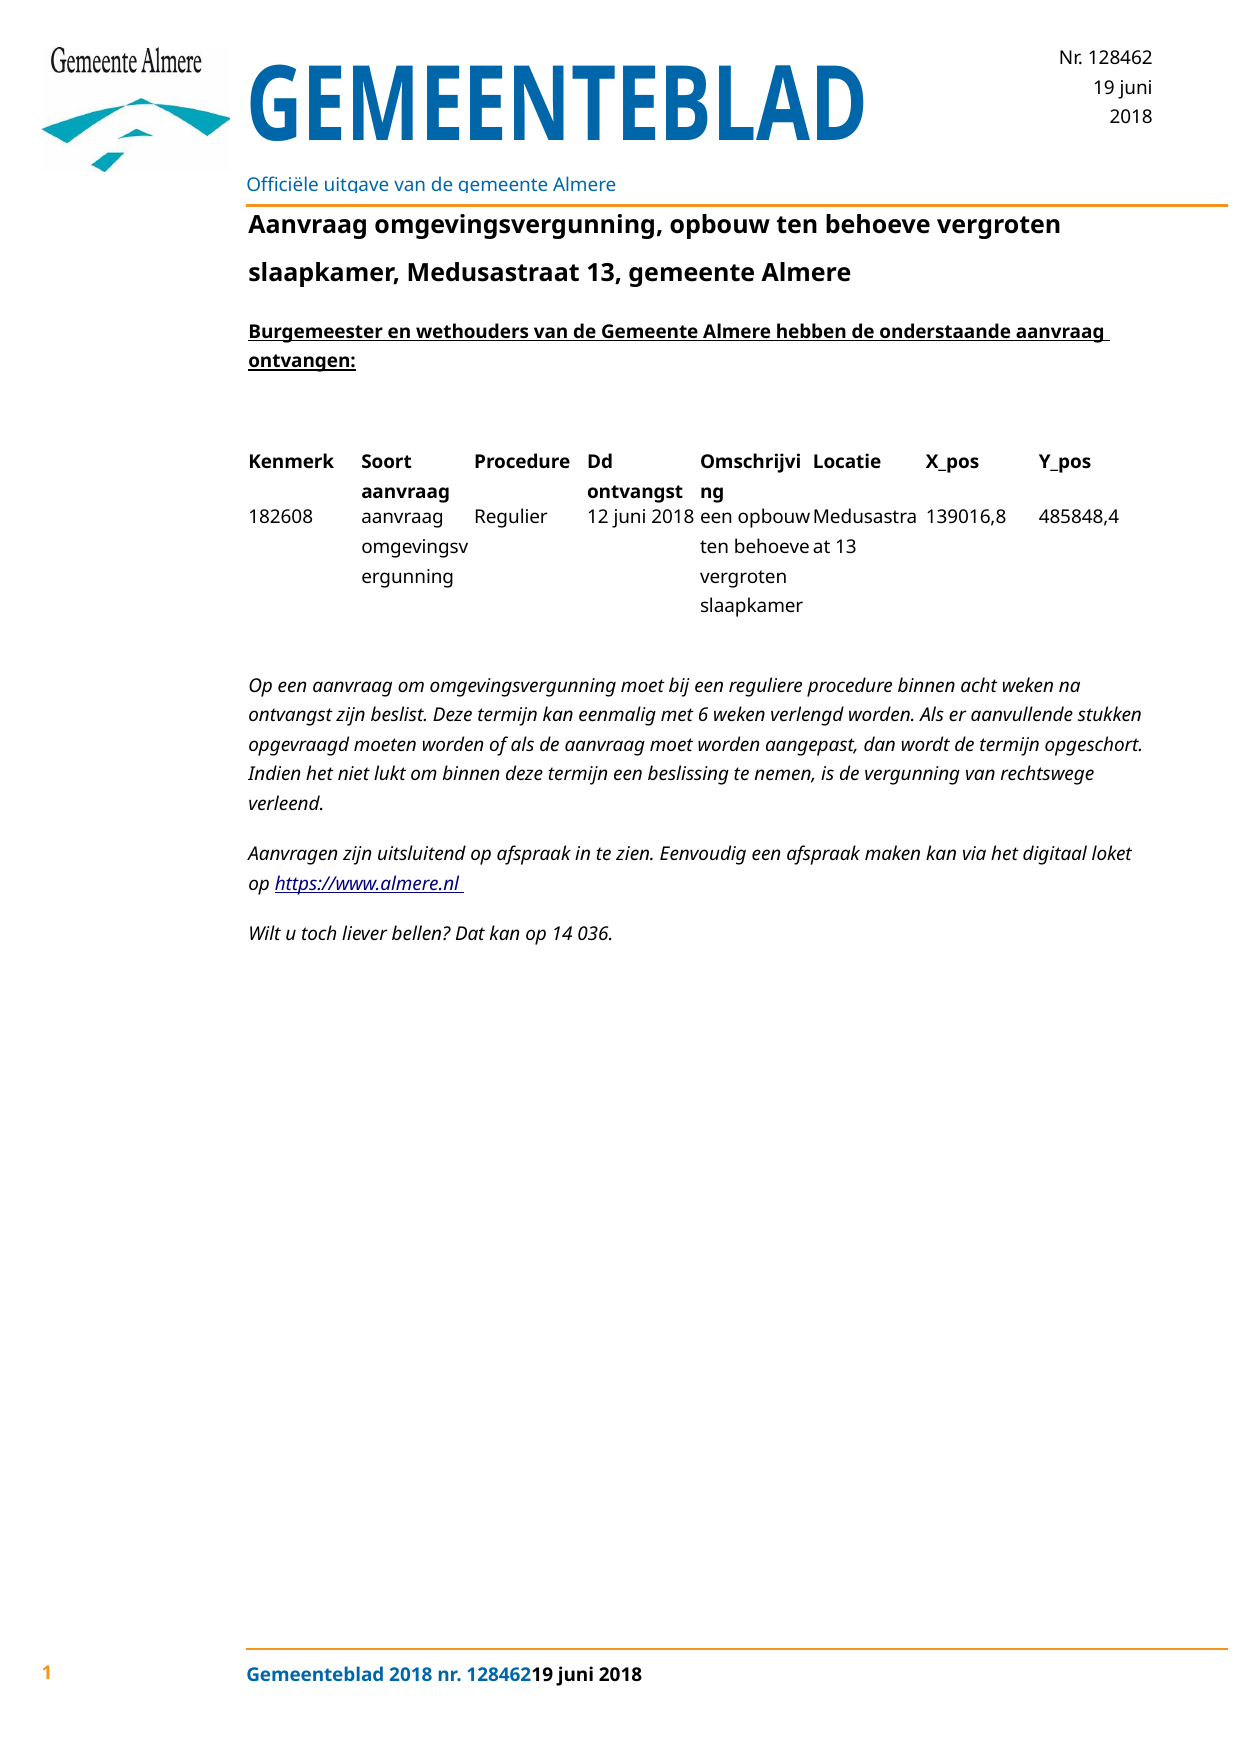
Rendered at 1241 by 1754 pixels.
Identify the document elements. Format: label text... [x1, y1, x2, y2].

table_header Y_pos [1039, 449, 1152, 504]
table_header Omschrijving [700, 449, 813, 504]
text Op een aanvraag om omgevingsvergunning moet bij een reguliere procedure binnen acht weken na ontvangst zijn beslist. Deze termijn kan eenmalig met 6 weken verlengd worden. Als er aanvullende stukken opgevraagd moeten worden of als de aanvraag moet worden aangepast, dan wordt de termijn opgeschort. Indien het niet lukt om binnen deze termijn een beslissing te nemen, is de vergunning van rechtswege verleend. [248, 672, 1152, 816]
table_header Dd ontvangst [587, 449, 700, 504]
picture [41, 47, 231, 172]
table_cell 485848,4 [1039, 504, 1152, 618]
table_cell 139016,8 [926, 504, 1038, 618]
text Burgemeester en wethouders van de Gemeente Almere hebben de onderstaande aanvraag ontvangen: [248, 318, 1152, 373]
table_cell 182608 [248, 504, 361, 618]
table_cell Medusastraat 13 [813, 504, 926, 618]
table_header Kenmerk [248, 449, 361, 504]
table_header X_pos [926, 449, 1038, 504]
text Aanvragen zijn uitsluitend op afspraak in te zien. Eenvoudig een afspraak maken kan via het digitaal loket op https://www.almere.nl [248, 841, 1152, 896]
text Aanvraag omgevingsvergunning, opbouw ten behoeve vergroten slaapkamer, Medusastraat 13, gemeente Almere [248, 207, 1152, 288]
table_cell een opbouw ten behoeve vergroten slaapkamer [700, 504, 813, 618]
table_cell Regulier [474, 504, 587, 618]
table_cell aanvraag omgevingsvergunning [361, 504, 474, 618]
table_header Soort aanvraag [361, 449, 474, 504]
table_header Procedure [474, 449, 587, 504]
table_header Locatie [813, 449, 926, 504]
text Wilt u toch liever bellen? Dat kan op 14 036. [248, 921, 1152, 946]
table_cell 12 juni 2018 [587, 504, 700, 618]
